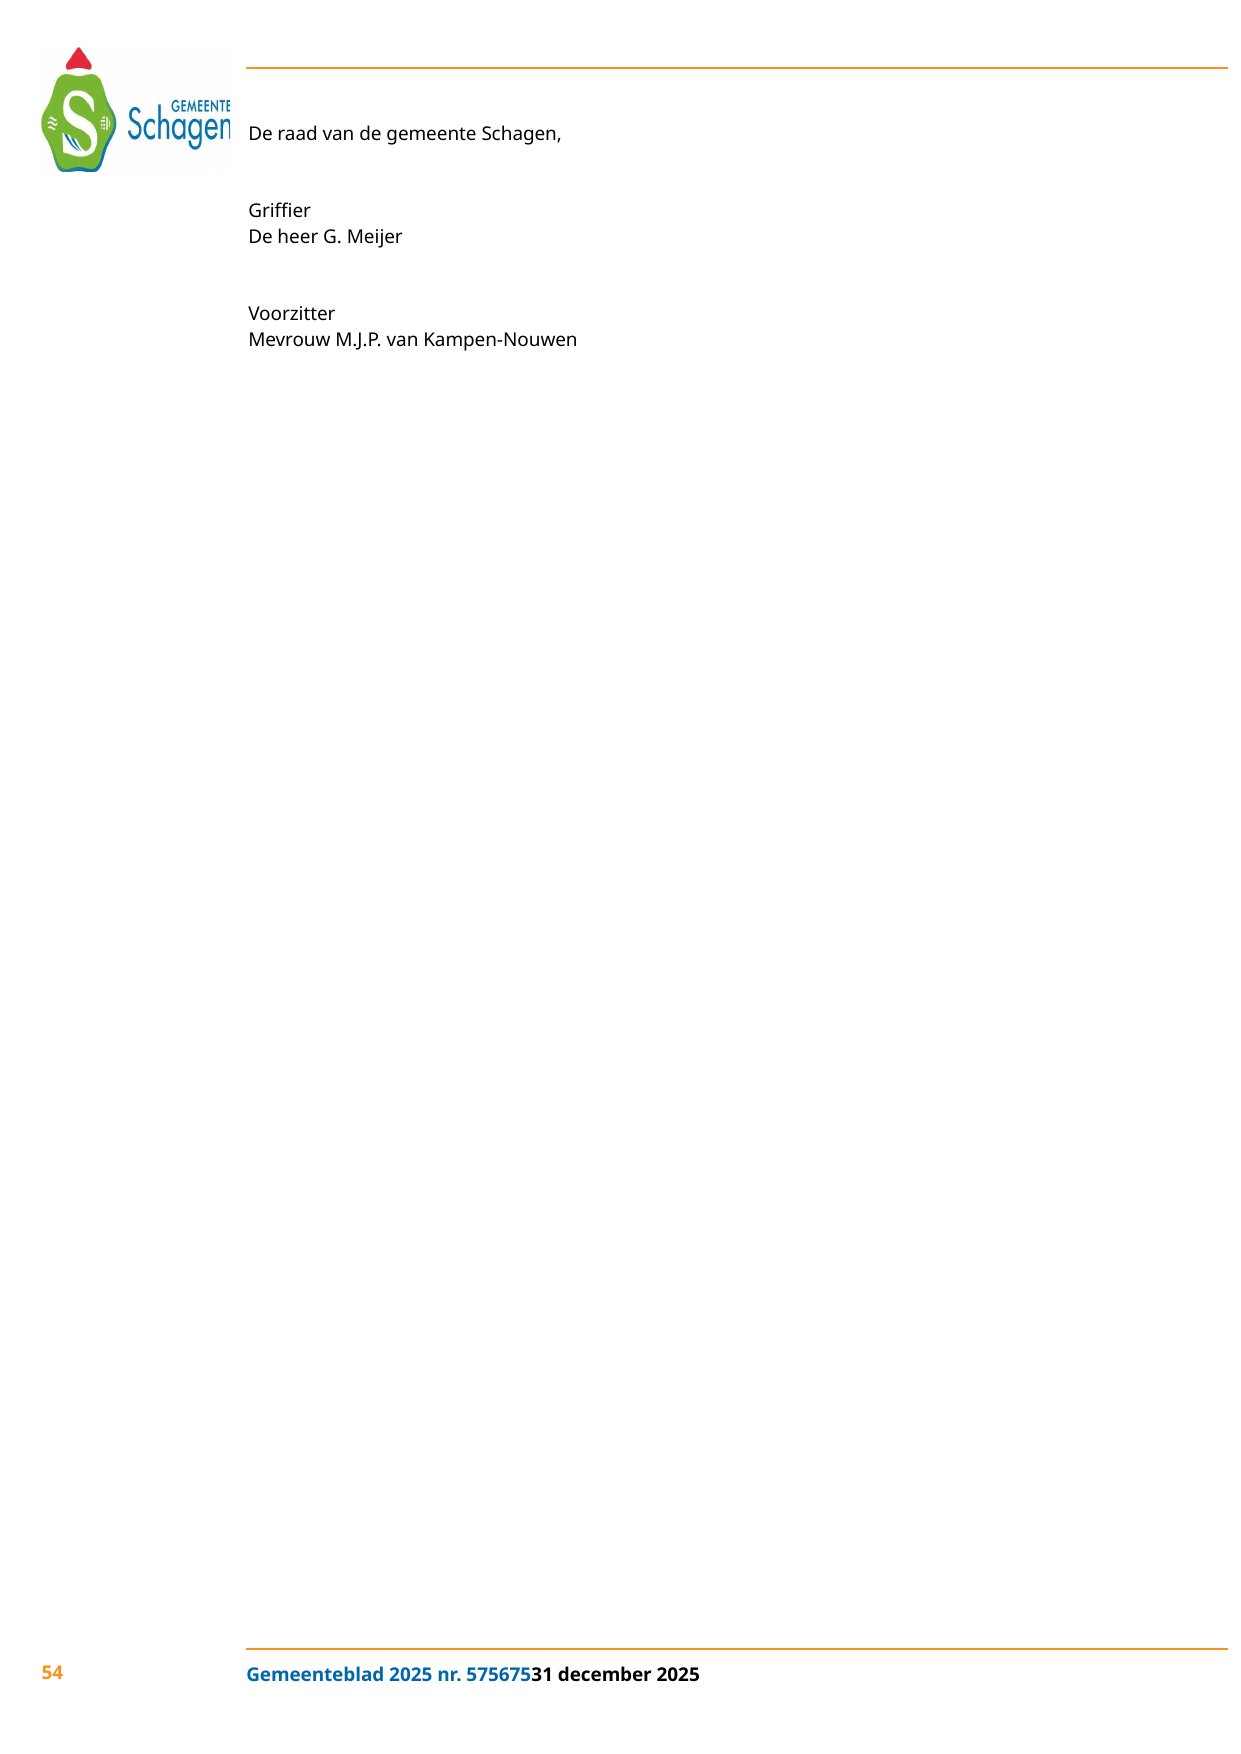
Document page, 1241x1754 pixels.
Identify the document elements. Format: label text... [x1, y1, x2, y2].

text De heer G. Meijer [248, 223, 1152, 249]
text Griffier [248, 198, 1152, 223]
picture [41, 47, 231, 172]
text Mevrouw M.J.P. van Kampen-Nouwen [248, 326, 1152, 352]
text De raad van de gemeente Schagen, [248, 121, 1152, 146]
text Voorzitter [248, 301, 1152, 326]
